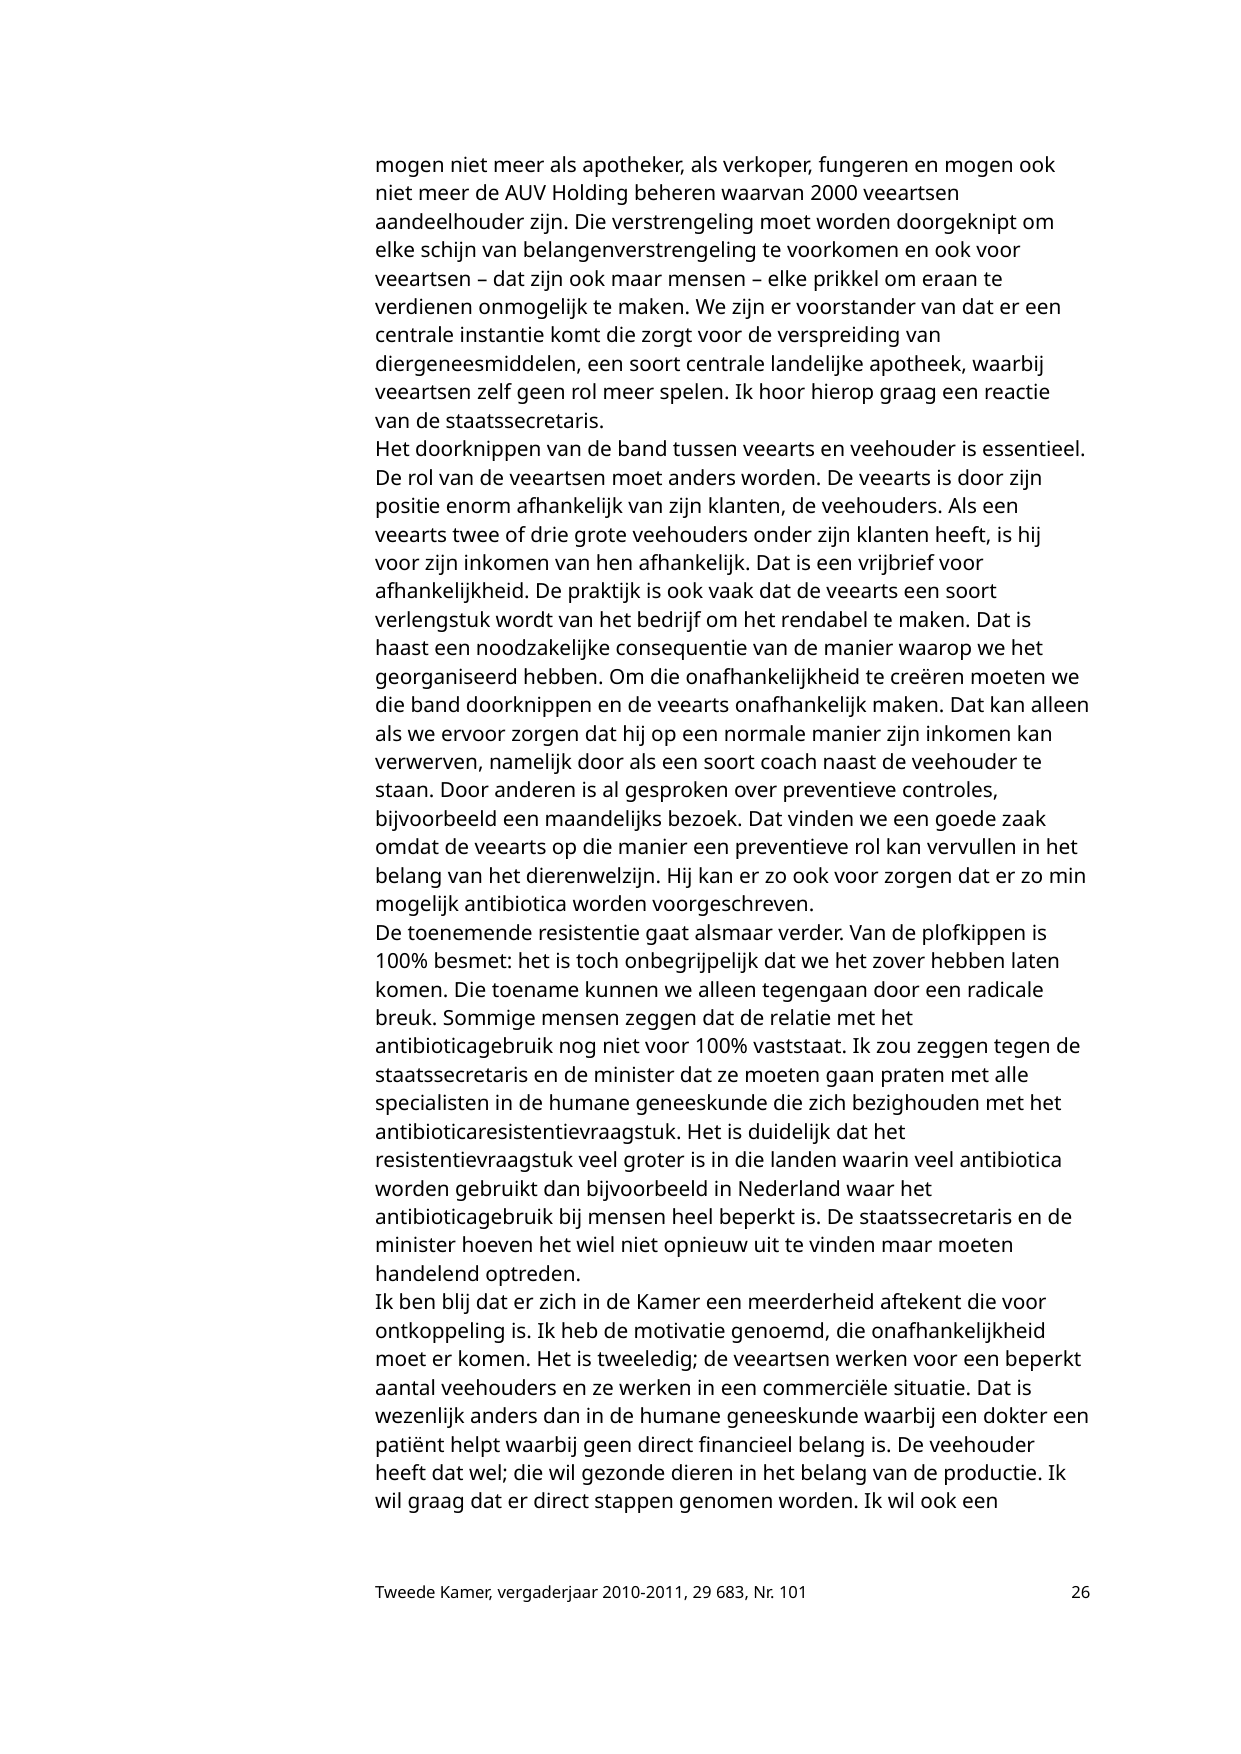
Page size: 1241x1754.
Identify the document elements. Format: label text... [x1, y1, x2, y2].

text De toenemende resistentie gaat alsmaar verder. Van de plofkippen is 100% besmet: het is toch onbegrijpelijk dat we het zover hebben laten komen. Die toename kunnen we alleen tegengaan door een radicale breuk. Sommige mensen zeggen dat de relatie met het antibioticagebruik nog niet voor 100% vaststaat. Ik zou zeggen tegen de staatssecretaris en de minister dat ze moeten gaan praten met alle specialisten in de humane geneeskunde die zich bezighouden met het antibioticaresistentievraagstuk. Het is duidelijk dat het resistentievraagstuk veel groter is in die landen waarin veel antibiotica worden gebruikt dan bijvoorbeeld in Nederland waar het antibioticagebruik bij mensen heel beperkt is. De staatssecretaris en de minister hoeven het wiel niet opnieuw uit te vinden maar moeten handelend optreden. [375, 918, 1090, 1287]
text Het doorknippen van de band tussen veearts en veehouder is essentieel. De rol van de veeartsen moet anders worden. De veearts is door zijn positie enorm afhankelijk van zijn klanten, de veehouders. Als een veearts twee of drie grote veehouders onder zijn klanten heeft, is hij voor zijn inkomen van hen afhankelijk. Dat is een vrijbrief voor afhankelijkheid. De praktijk is ook vaak dat de veearts een soort verlengstuk wordt van het bedrijf om het rendabel te maken. Dat is haast een noodzakelijke consequentie van de manier waarop we het georganiseerd hebben. Om die onafhankelijkheid te creëren moeten we die band doorknippen en de veearts onafhankelijk maken. Dat kan alleen als we ervoor zorgen dat hij op een normale manier zijn inkomen kan verwerven, namelijk door als een soort coach naast de veehouder te staan. Door anderen is al gesproken over preventieve controles, bijvoorbeeld een maandelijks bezoek. Dat vinden we een goede zaak omdat de veearts op die manier een preventieve rol kan vervullen in het belang van het dierenwelzijn. Hij kan er zo ook voor zorgen dat er zo min mogelijk antibiotica worden voorgeschreven. [375, 434, 1090, 918]
text mogen niet meer als apotheker, als verkoper, fungeren en mogen ook niet meer de AUV Holding beheren waarvan 2000 veeartsen aandeelhouder zijn. Die verstrengeling moet worden doorgeknipt om elke schijn van belangenverstrengeling te voorkomen en ook voor veeartsen – dat zijn ook maar mensen – elke prikkel om eraan te verdienen onmogelijk te maken. We zijn er voorstander van dat er een centrale instantie komt die zorgt voor de verspreiding van diergeneesmiddelen, een soort centrale landelijke apotheek, waarbij veeartsen zelf geen rol meer spelen. Ik hoor hierop graag een reactie van de staatssecretaris. [375, 150, 1090, 434]
text Ik ben blij dat er zich in de Kamer een meerderheid aftekent die voor ontkoppeling is. Ik heb de motivatie genoemd, die onafhankelijkheid moet er komen. Het is tweeledig; de veeartsen werken voor een beperkt aantal veehouders en ze werken in een commerciële situatie. Dat is wezenlijk anders dan in de humane geneeskunde waarbij een dokter een patiënt helpt waarbij geen direct financieel belang is. De veehouder heeft dat wel; die wil gezonde dieren in het belang van de productie. Ik wil graag dat er direct stappen genomen worden. Ik wil ook een [375, 1287, 1090, 1515]
